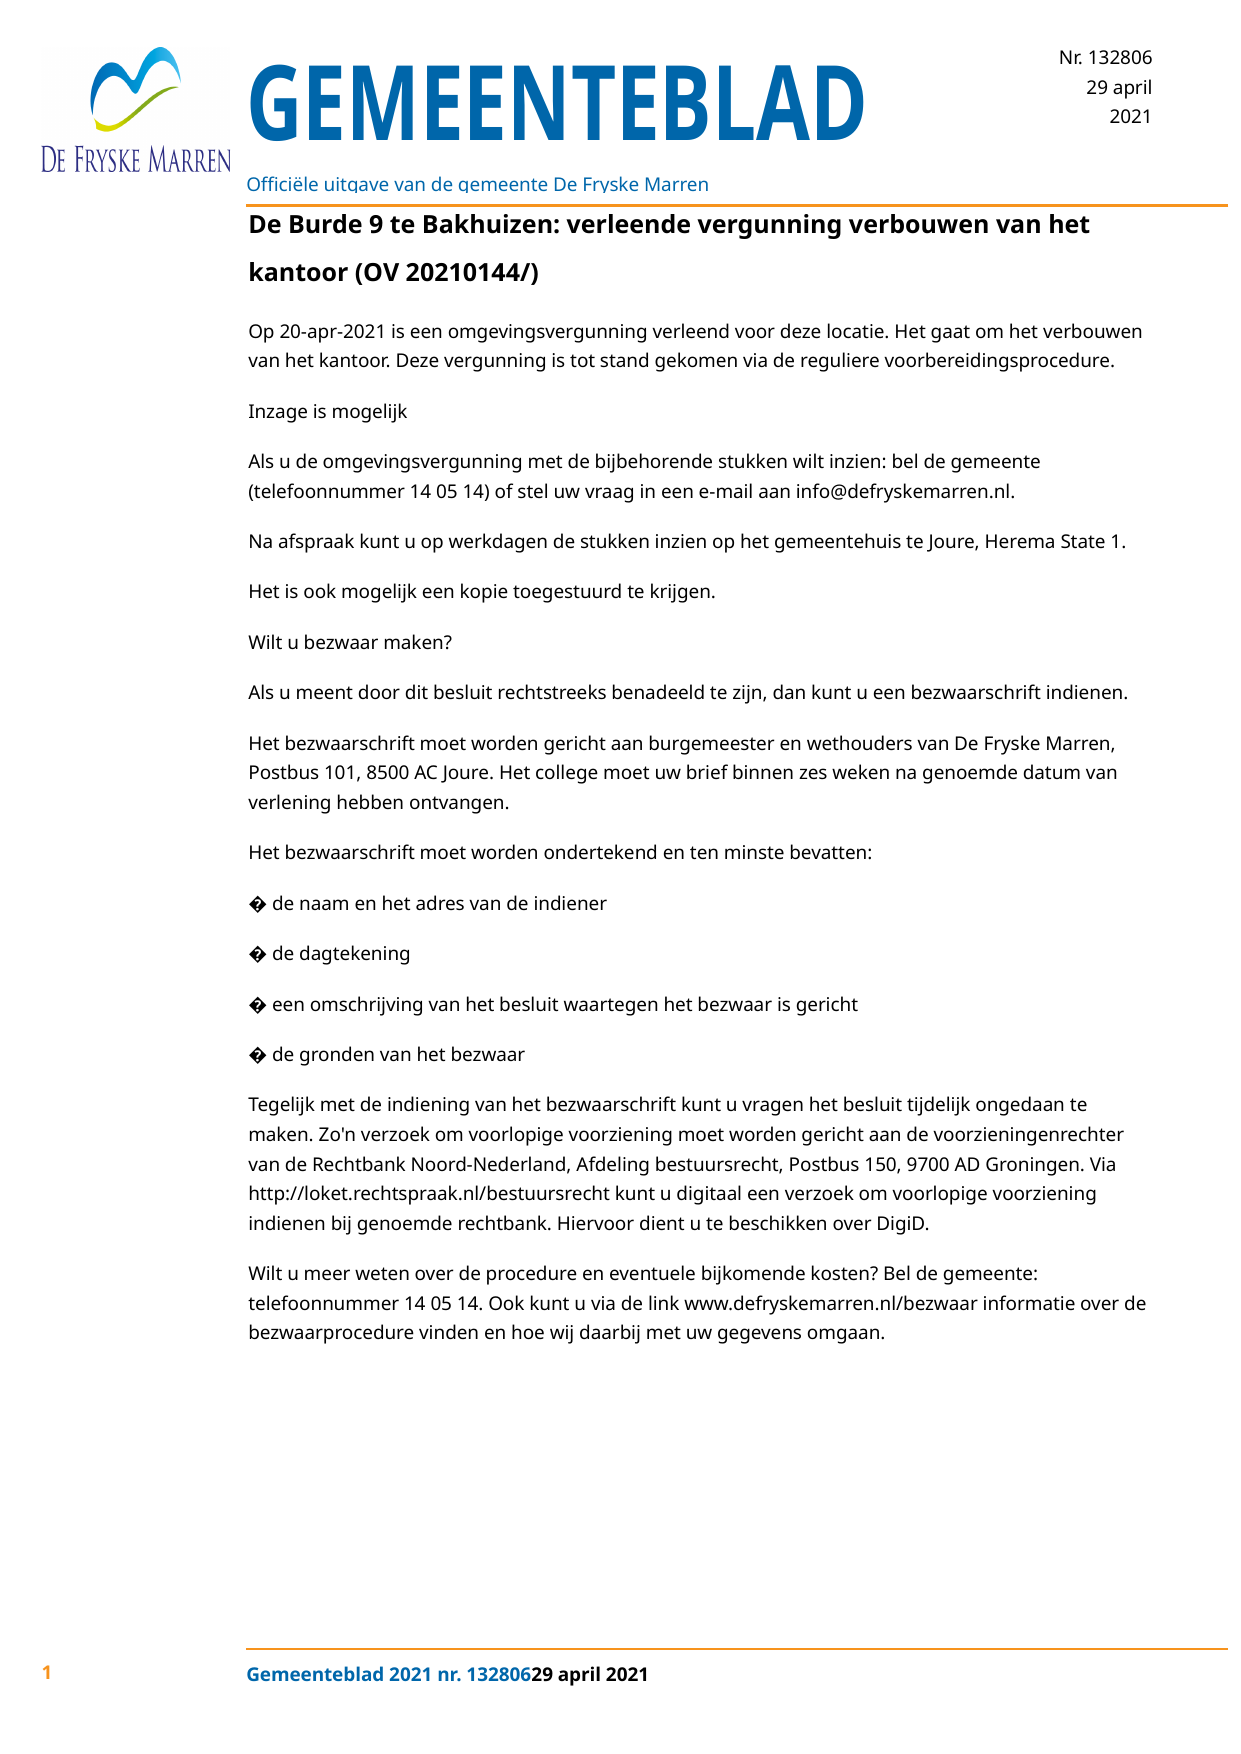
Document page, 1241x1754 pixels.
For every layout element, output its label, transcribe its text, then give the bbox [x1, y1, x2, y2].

text Inzage is mogelijk [248, 398, 1152, 424]
text � de dagtekening [248, 940, 1152, 966]
text Als u meent door dit besluit rechtstreeks benadeeld te zijn, dan kunt u een bezwaarschrift indienen. [248, 679, 1152, 705]
text � een omschrijving van het besluit waartegen het bezwaar is gericht [248, 991, 1152, 1017]
text Het bezwaarschrift moet worden gericht aan burgemeester en wethouders van De Fryske Marren, Postbus 101, 8500 AC Joure. Het college moet uw brief binnen zes weken na genoemde datum van verlening hebben ontvangen. [248, 730, 1152, 815]
text Na afspraak kunt u op werkdagen de stukken inzien op het gemeentehuis te Joure, Herema State 1. [248, 528, 1152, 554]
text De Burde 9 te Bakhuizen: verleende vergunning verbouwen van het kantoor (OV 20210144/) [248, 207, 1152, 288]
text Wilt u bezwaar maken? [248, 629, 1152, 655]
text Het is ook mogelijk een kopie toegestuurd te krijgen. [248, 579, 1152, 604]
text � de gronden van het bezwaar [248, 1041, 1152, 1067]
text Op 20-apr-2021 is een omgevingsvergunning verleend voor deze locatie. Het gaat om het verbouwen van het kantoor. Deze vergunning is tot stand gekomen via de reguliere voorbereidingsprocedure. [248, 318, 1152, 373]
text Als u de omgevingsvergunning met de bijbehorende stukken wilt inzien: bel de gemeente (telefoonnummer 14 05 14) of stel uw vraag in een e-mail aan info@defryskemarren.nl. [248, 448, 1152, 504]
text � de naam en het adres van de indiener [248, 890, 1152, 916]
text Het bezwaarschrift moet worden ondertekend en ten minste bevatten: [248, 839, 1152, 865]
text Tegelijk met de indiening van het bezwaarschrift kunt u vragen het besluit tijdelijk ongedaan te maken. Zo'n verzoek om voorlopige voorziening moet worden gericht aan de voorzieningenrechter van de Rechtbank Noord-Nederland, Afdeling bestuursrecht, Postbus 150, 9700 AD Groningen. Via http://loket.rechtspraak.nl/bestuursrecht kunt u digitaal een verzoek om voorlopige voorziening indienen bij genoemde rechtbank. Hiervoor dient u te beschikken over DigiD. [248, 1092, 1152, 1236]
picture [41, 47, 231, 172]
text Wilt u meer weten over de procedure en eventuele bijkomende kosten? Bel de gemeente: telefoonnummer 14 05 14. Ook kunt u via de link www.defryskemarren.nl/bezwaar informatie over de bezwaarprocedure vinden en hoe wij daarbij met uw gegevens omgaan. [248, 1260, 1152, 1345]
